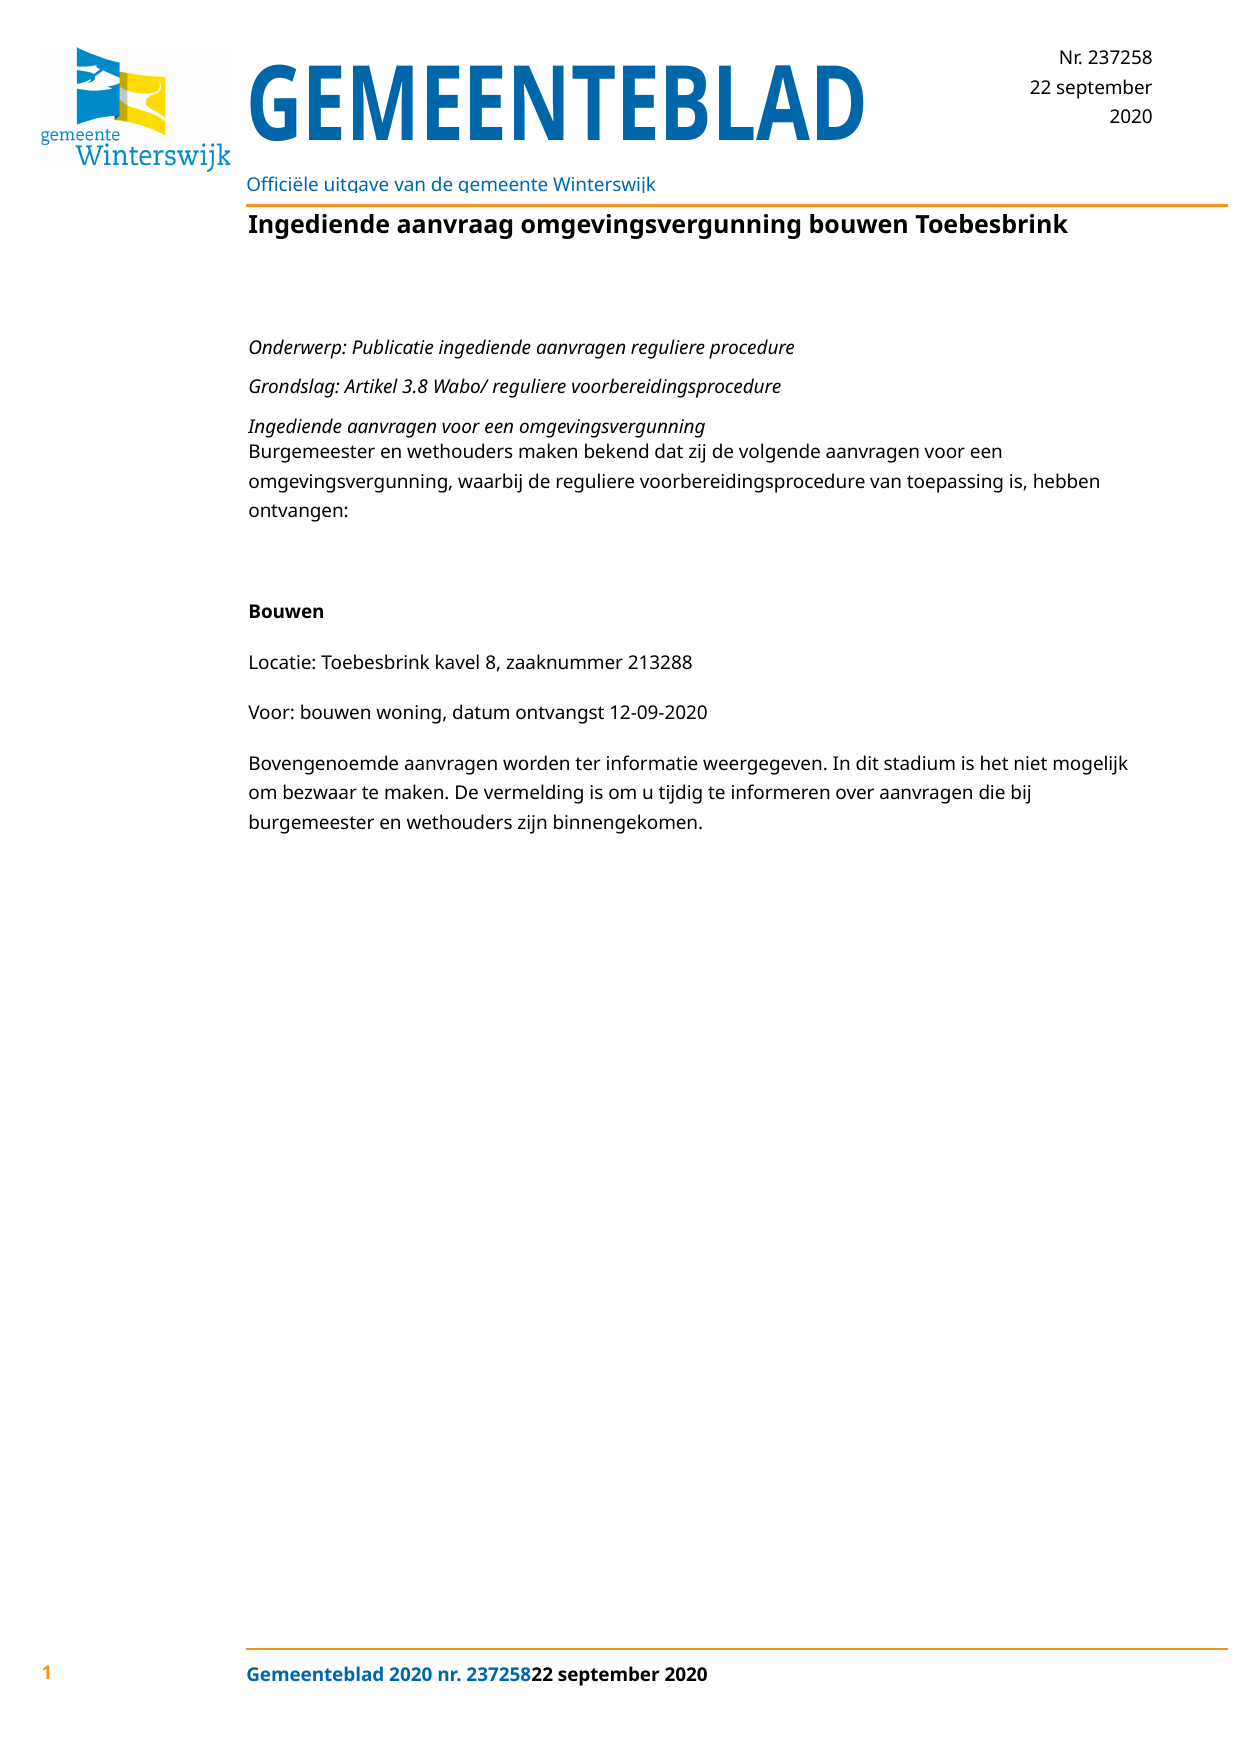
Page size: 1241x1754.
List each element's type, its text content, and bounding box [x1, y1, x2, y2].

text Bouwen [248, 598, 1152, 624]
picture [41, 47, 231, 172]
text Voor: bouwen woning, datum ontvangst 12-09-2020 [248, 699, 1152, 725]
text Bovengenoemde aanvragen worden ter informatie weergegeven. In dit stadium is het niet mogelijk om bezwaar te maken. De vermelding is om u tijdig te informeren over aanvragen die bij burgemeester en wethouders zijn binnengekomen. [248, 750, 1152, 835]
text Onderwerp: Publicatie ingediende aanvragen reguliere procedure [248, 334, 1152, 360]
text Ingediende aanvragen voor een omgevingsvergunning [248, 413, 1152, 438]
text Grondslag: Artikel 3.8 Wabo/ reguliere voorbereidingsprocedure [248, 373, 1152, 399]
text Burgemeester en wethouders maken bekend dat zij de volgende aanvragen voor een omgevingsvergunning, waarbij de reguliere voorbereidingsprocedure van toepassing is, hebben ontvangen: [248, 438, 1152, 523]
text Ingediende aanvraag omgevingsvergunning bouwen Toebesbrink [248, 207, 1152, 241]
text Locatie: Toebesbrink kavel 8, zaaknummer 213288 [248, 649, 1152, 675]
picture [225, 153, 231, 162]
